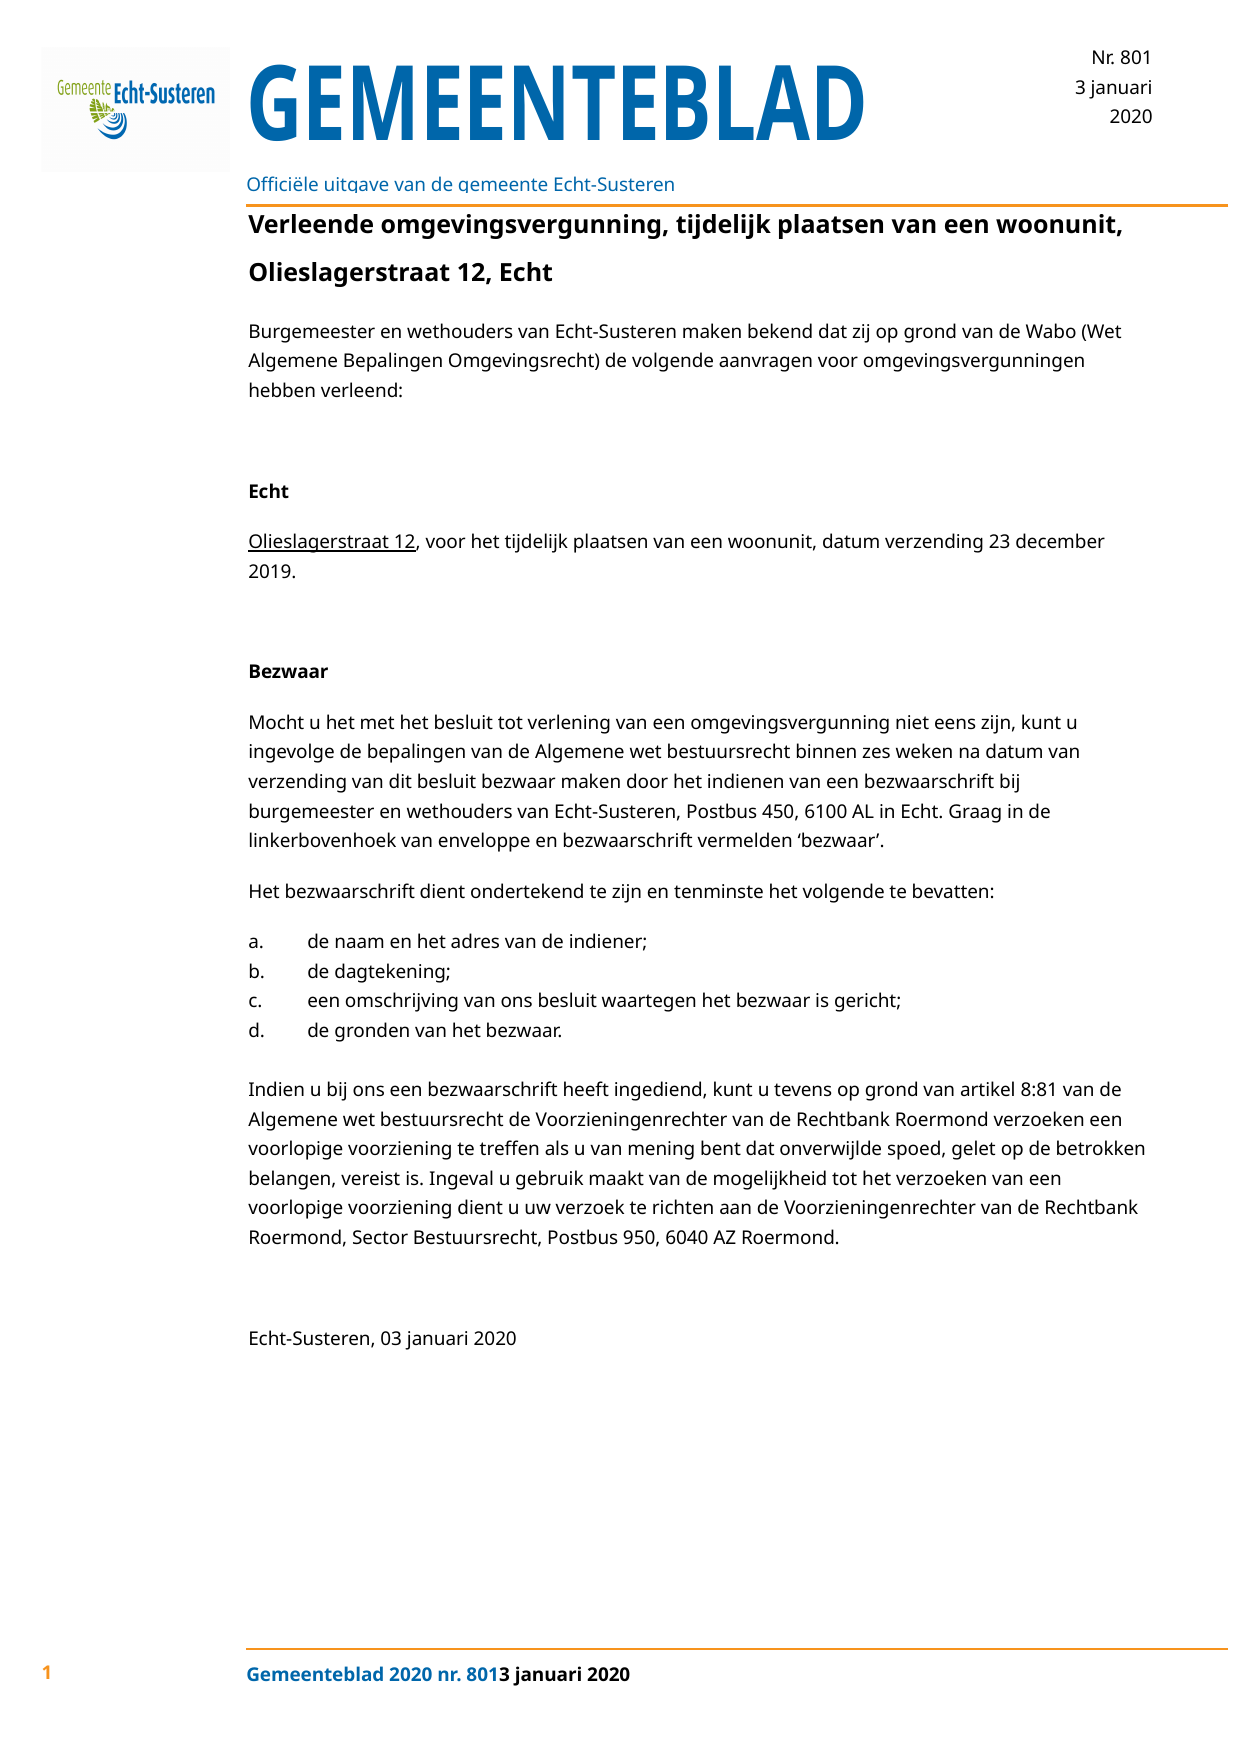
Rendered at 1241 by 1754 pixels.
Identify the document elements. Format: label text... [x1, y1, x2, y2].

text Olieslagerstraat 12, voor het tijdelijk plaatsen van een woonunit, datum verzending 23 december 2019. [248, 528, 1152, 584]
picture [41, 47, 231, 172]
text Echt-Susteren, 03 januari 2020 [248, 1325, 1152, 1351]
list een omschrijving van ons besluit waartegen het bezwaar is gericht; [248, 987, 1152, 1013]
list de dagtekening; [248, 958, 1152, 984]
text Het bezwaarschrift dient ondertekend te zijn en tenminste het volgende te bevatten: [248, 878, 1152, 904]
list de gronden van het bezwaar. [248, 1017, 1152, 1043]
text Bezwaar [248, 659, 1152, 684]
text Burgemeester en wethouders van Echt-Susteren maken bekend dat zij op grond van de Wabo (Wet Algemene Bepalingen Omgevingsrecht) de volgende aanvragen voor omgevingsvergunningen hebben verleend: [248, 318, 1152, 403]
text Indien u bij ons een bezwaarschrift heeft ingediend, kunt u tevens op grond van artikel 8:81 van de Algemene wet bestuursrecht de Voorzieningenrechter van de Rechtbank Roermond verzoeken een voorlopige voorziening te treffen als u van mening bent dat onverwijlde spoed, gelet op de betrokken belangen, vereist is. Ingeval u gebruik maakt van de mogelijkheid tot het verzoeken van een voorlopige voorziening dient u uw verzoek te richten aan de Voorzieningenrechter van de Rechtbank Roermond, Sector Bestuursrecht, Postbus 950, 6040 AZ Roermond. [248, 1076, 1152, 1250]
list de naam en het adres van de indiener; [248, 928, 1152, 954]
text Echt [248, 478, 1152, 504]
text Mocht u het met het besluit tot verlening van een omgevingsvergunning niet eens zijn, kunt u ingevolge de bepalingen van de Algemene wet bestuursrecht binnen zes weken na datum van verzending van dit besluit bezwaar maken door het indienen van een bezwaarschrift bij burgemeester en wethouders van Echt-Susteren, Postbus 450, 6100 AL in Echt. Graag in de linkerbovenhoek van enveloppe en bezwaarschrift vermelden ‘bezwaar’. [248, 709, 1152, 853]
text Verleende omgevingsvergunning, tijdelijk plaatsen van een woonunit, Olieslagerstraat 12, Echt [248, 207, 1152, 288]
